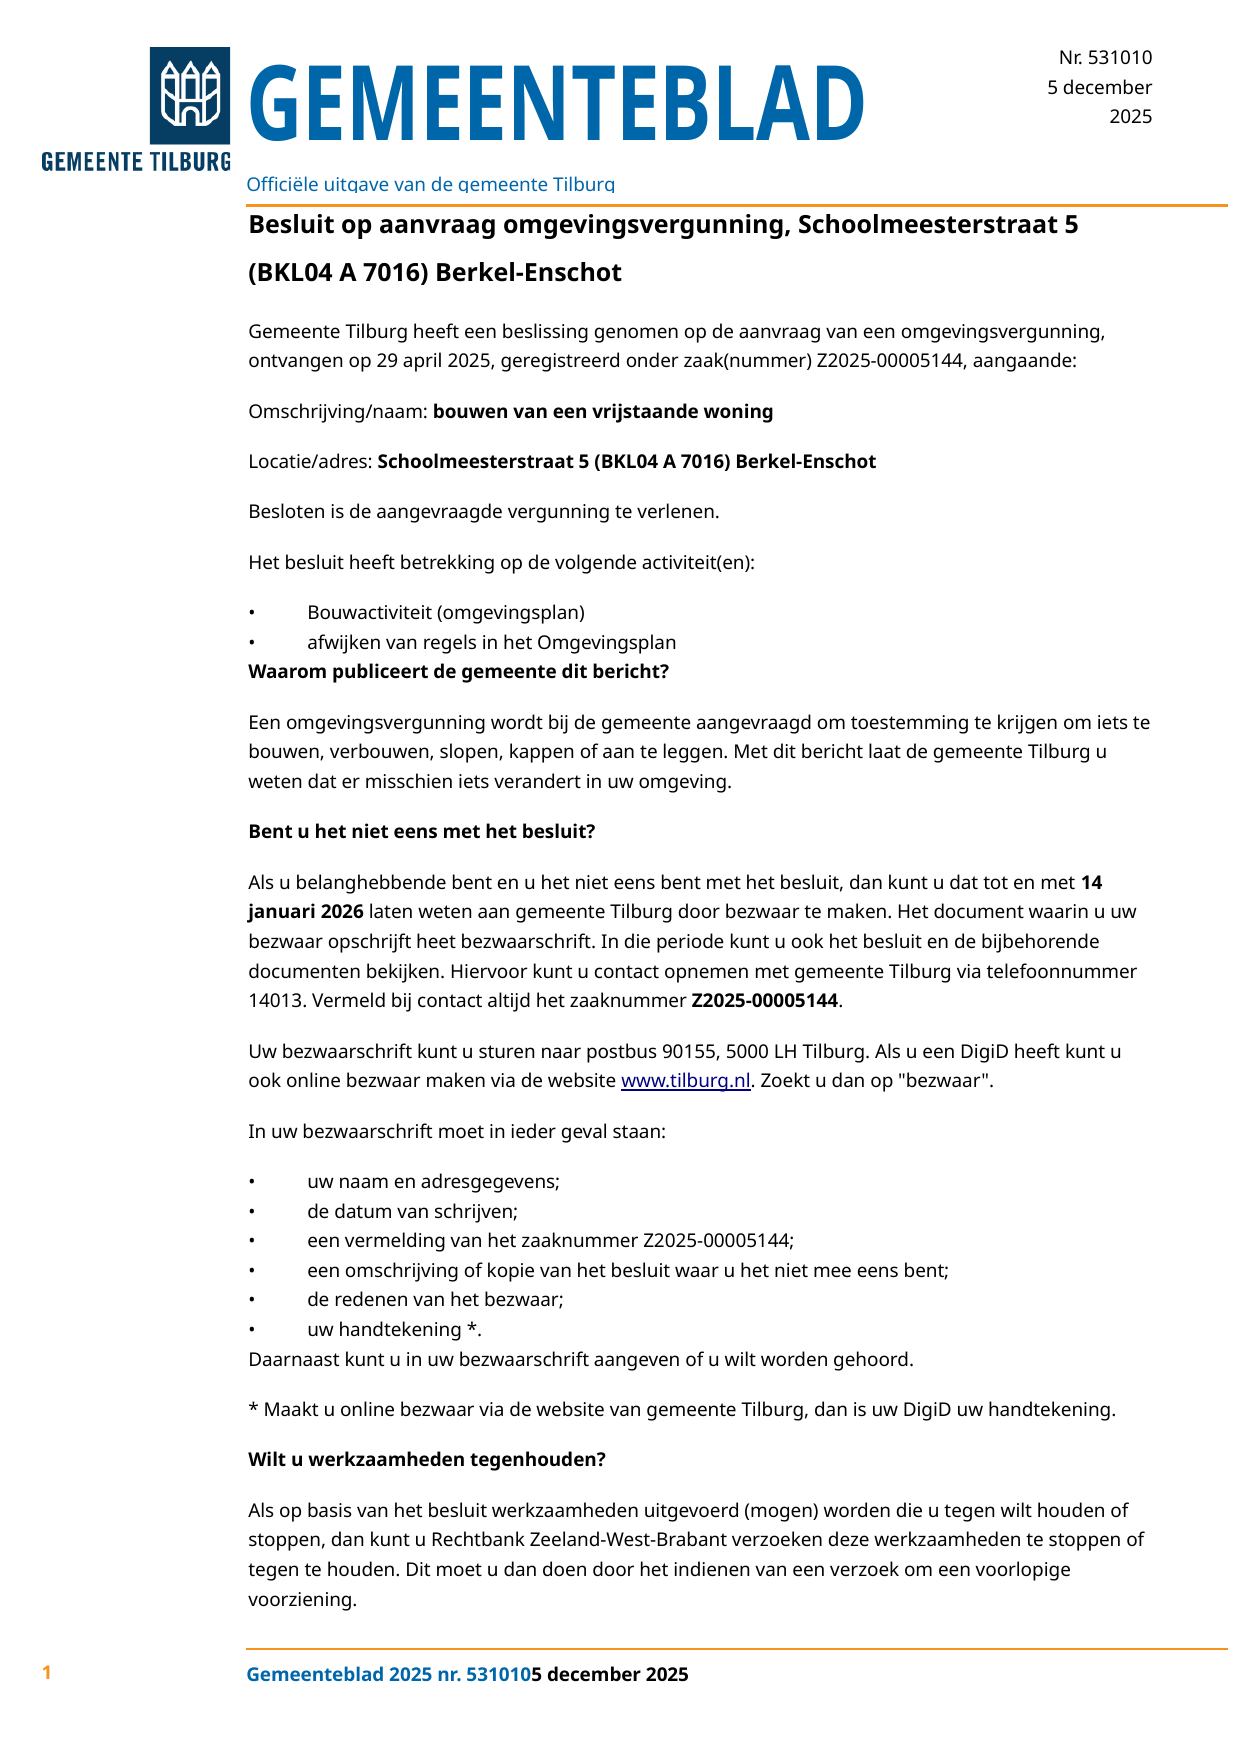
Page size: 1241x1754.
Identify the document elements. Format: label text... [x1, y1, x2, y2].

text * Maakt u online bezwaar via de website van gemeente Tilburg, dan is uw DigiD uw handtekening. [248, 1396, 1152, 1422]
text Besluit op aanvraag omgevingsvergunning, Schoolmeesterstraat 5 (BKL04 A 7016) Berkel-Enschot [248, 207, 1152, 288]
list afwijken van regels in het Omgevingsplan [248, 629, 1152, 655]
list de datum van schrijven; [248, 1198, 1152, 1224]
text Uw bezwaarschrift kunt u sturen naar postbus 90155, 5000 LH Tilburg. Als u een DigiD heeft kunt u ook online bezwaar maken via de website www.tilburg.nl. Zoekt u dan op "bezwaar". [248, 1038, 1152, 1093]
list uw naam en adresgegevens; [248, 1168, 1152, 1194]
list een vermelding van het zaaknummer Z2025-00005144; [248, 1227, 1152, 1253]
text Als u belanghebbende bent en u het niet eens bent met het besluit, dan kunt u dat tot en met 14 januari 2026 laten weten aan gemeente Tilburg door bezwaar te maken. Het document waarin u uw bezwaar opschrijft heet bezwaarschrift. In die periode kunt u ook het besluit en de bijbehorende documenten bekijken. Hiervoor kunt u contact opnemen met gemeente Tilburg via telefoonnummer 14013. Vermeld bij contact altijd het zaaknummer Z2025-00005144. [248, 869, 1152, 1013]
text Locatie/adres: Schoolmeesterstraat 5 (BKL04 A 7016) Berkel-Enschot [248, 448, 1152, 474]
list een omschrijving of kopie van het besluit waar u het niet mee eens bent; [248, 1257, 1152, 1283]
text Besloten is de aangevraagde vergunning te verlenen. [248, 499, 1152, 524]
text In uw bezwaarschrift moet in ieder geval staan: [248, 1118, 1152, 1144]
picture [41, 47, 231, 172]
list de redenen van het bezwaar; [248, 1287, 1152, 1312]
text Waarom publiceert de gemeente dit bericht? [248, 659, 1152, 684]
text Daarnaast kunt u in uw bezwaarschrift aangeven of u wilt worden gehoord. [248, 1346, 1152, 1372]
text Bent u het niet eens met het besluit? [248, 819, 1152, 844]
list uw handtekening *. [248, 1316, 1152, 1342]
text Een omgevingsvergunning wordt bij de gemeente aangevraagd om toestemming te krijgen om iets te bouwen, verbouwen, slopen, kappen of aan te leggen. Met dit bericht laat de gemeente Tilburg u weten dat er misschien iets verandert in uw omgeving. [248, 709, 1152, 794]
text Omschrijving/naam: bouwen van een vrijstaande woning [248, 398, 1152, 424]
text Als op basis van het besluit werkzaamheden uitgevoerd (mogen) worden die u tegen wilt houden of stoppen, dan kunt u Rechtbank Zeeland-West-Brabant verzoeken deze werkzaamheden te stoppen of tegen te houden. Dit moet u dan doen door het indienen van een verzoek om een voorlopige voorziening. [248, 1497, 1152, 1612]
text Het besluit heeft betrekking op de volgende activiteit(en): [248, 549, 1152, 575]
text Wilt u werkzaamheden tegenhouden? [248, 1447, 1152, 1472]
list Bouwactiviteit (omgevingsplan) [248, 599, 1152, 625]
text Gemeente Tilburg heeft een beslissing genomen op de aanvraag van een omgevingsvergunning, ontvangen op 29 april 2025, geregistreerd onder zaak(nummer) Z2025-00005144, aangaande: [248, 318, 1152, 373]
